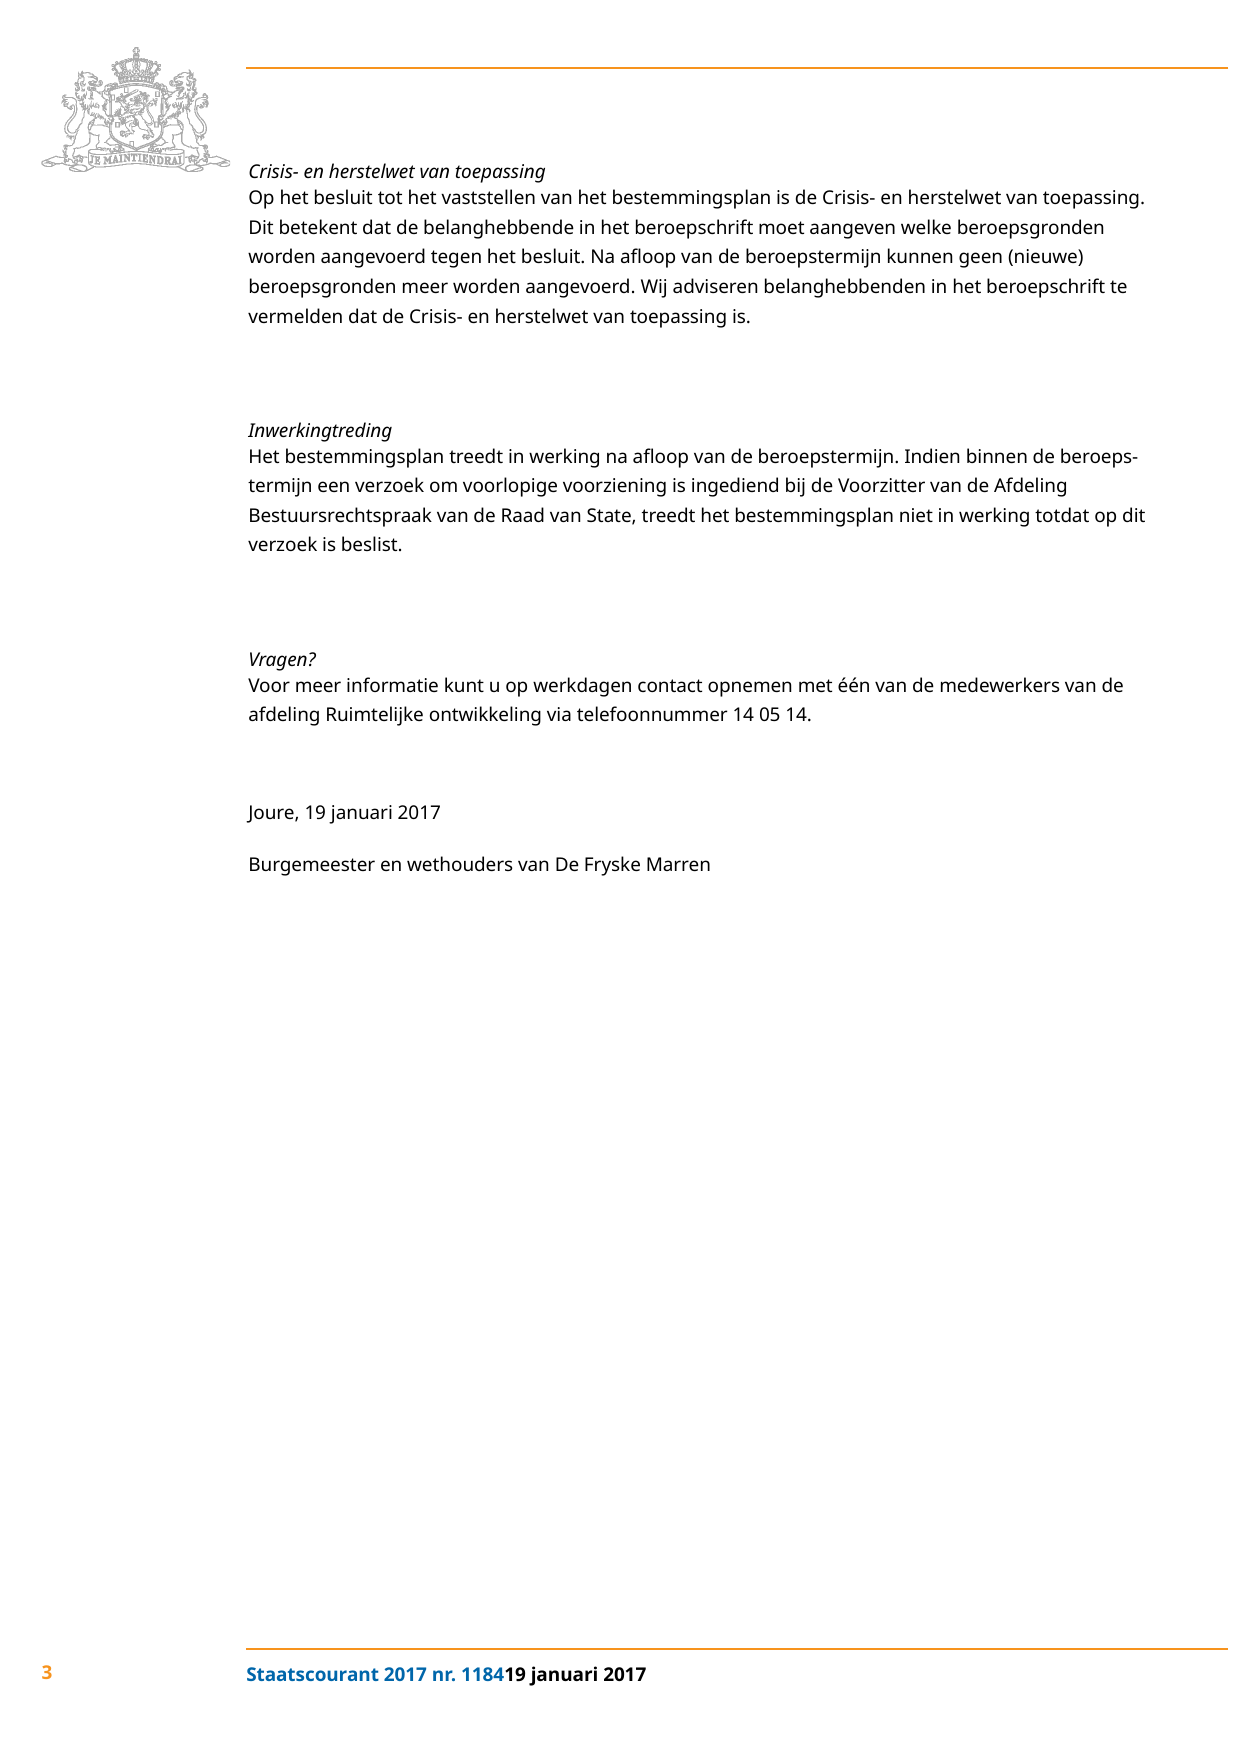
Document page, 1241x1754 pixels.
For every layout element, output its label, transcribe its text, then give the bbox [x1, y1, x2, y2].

picture [41, 47, 231, 172]
text Burgemeester en wethouders van De Fryske Marren [248, 851, 1152, 877]
text Voor meer informatie kunt u op werkdagen contact opnemen met één van de medewerkers van de afdeling Ruimtelijke ontwikkeling via telefoonnummer 14 05 14. [248, 672, 1152, 727]
text Crisis- en herstelwet van toepassing [248, 159, 1152, 184]
text Vragen? [248, 646, 1152, 672]
text Op het besluit tot het vaststellen van het bestemmingsplan is de Crisis- en herstelwet van toepassing. Dit betekent dat de belanghebbende in het beroepschrift moet aangeven welke beroepsgronden worden aangevoerd tegen het besluit. Na afloop van de beroepstermijn kunnen geen (nieuwe) beroepsgronden meer worden aangevoerd. Wij adviseren belanghebbenden in het beroepschrift te vermelden dat de Crisis- en herstelwet van toepassing is. [248, 184, 1152, 328]
text Het bestemmingsplan treedt in werking na afloop van de beroepstermijn. Indien binnen de beroeps-termijn een verzoek om voorlopige voorziening is ingediend bij de Voorzitter van de Afdeling Bestuursrechtspraak van de Raad van State, treedt het bestemmingsplan niet in werking totdat op dit verzoek is beslist. [248, 443, 1152, 557]
text Joure, 19 januari 2017 [248, 799, 1152, 825]
text Inwerkingtreding [248, 417, 1152, 443]
